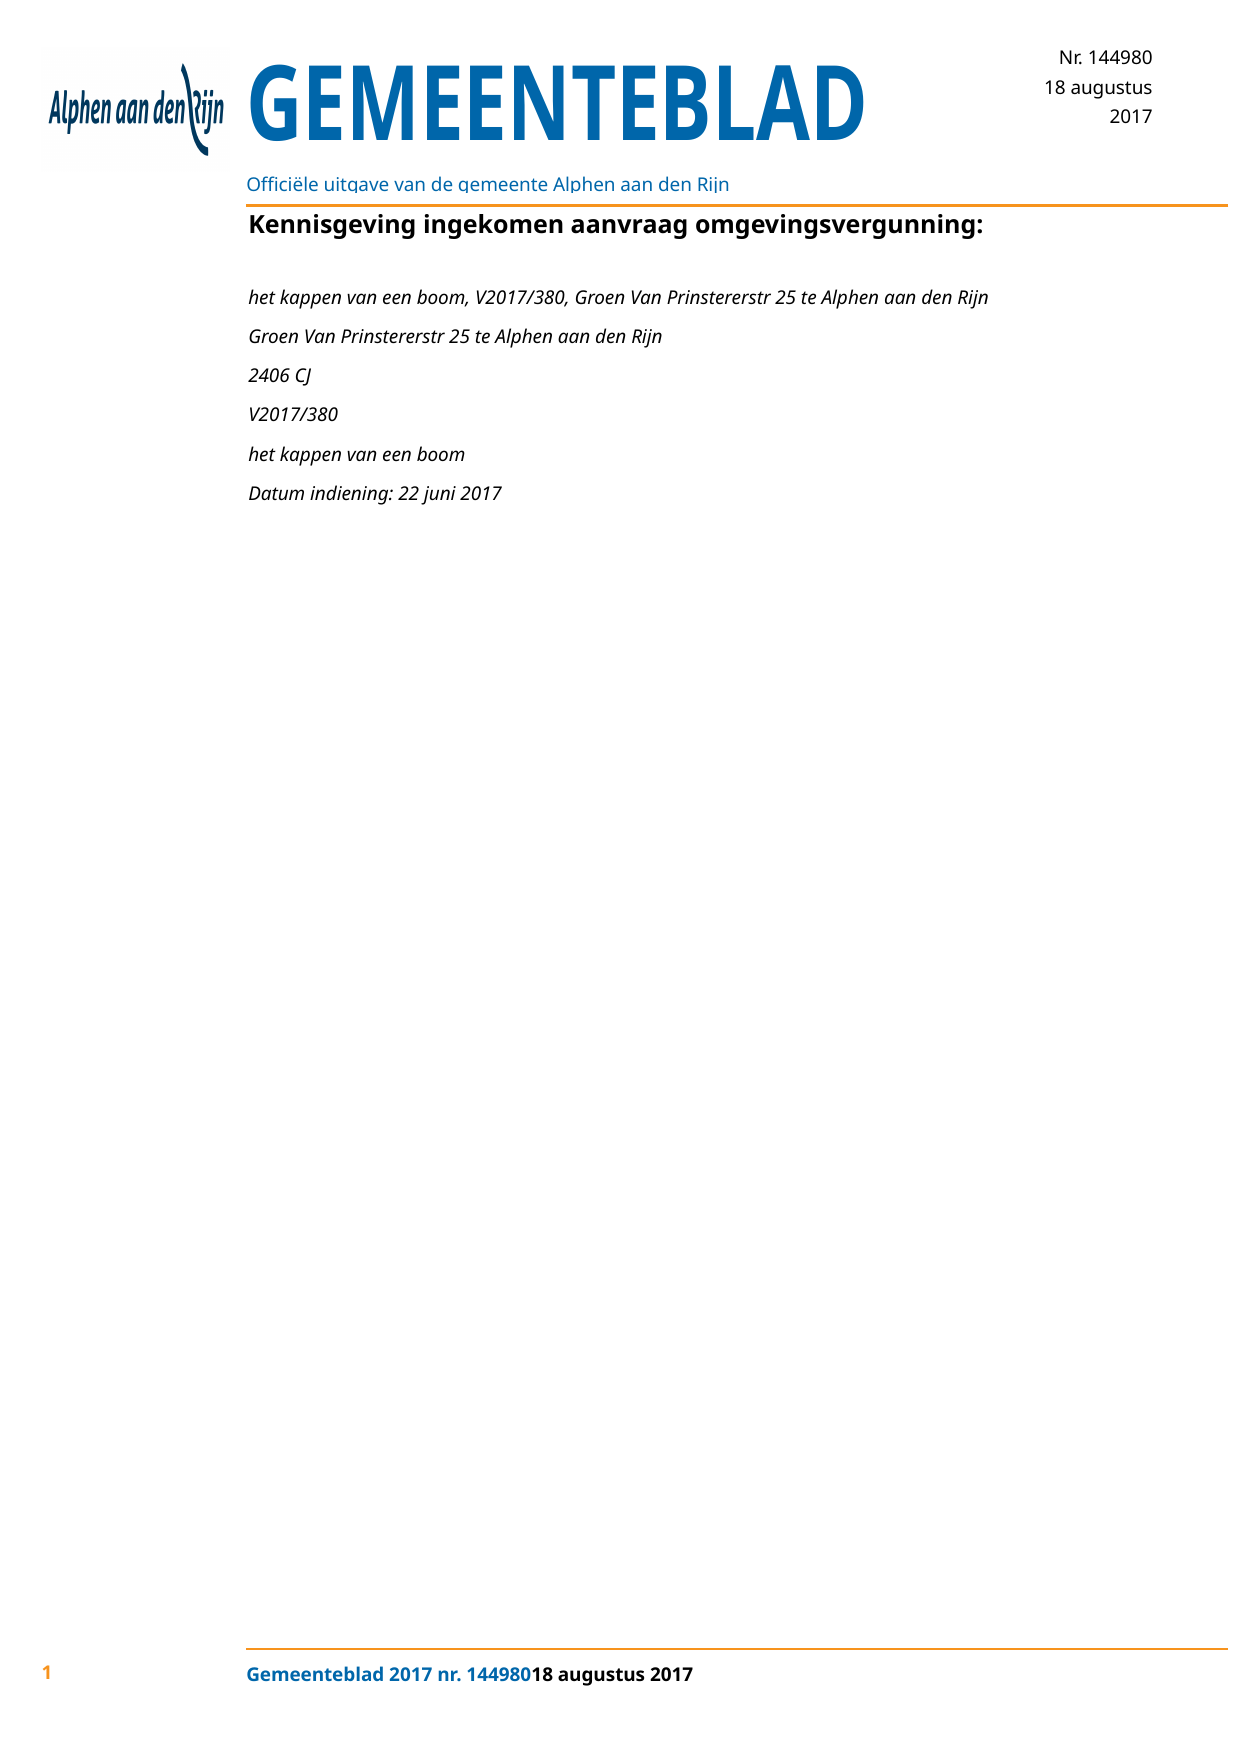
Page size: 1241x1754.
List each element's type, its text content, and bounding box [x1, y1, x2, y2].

text Groen Van Prinstererstr 25 te Alphen aan den Rijn [248, 323, 1152, 349]
text V2017/380 [248, 402, 1152, 427]
text Datum indiening: 22 juni 2017 [248, 480, 1152, 506]
picture [41, 47, 231, 172]
text het kappen van een boom [248, 441, 1152, 467]
text 2406 CJ [248, 362, 1152, 388]
text het kappen van een boom, V2017/380, Groen Van Prinstererstr 25 te Alphen aan den Rijn [248, 284, 1152, 309]
text Kennisgeving ingekomen aanvraag omgevingsvergunning: [248, 207, 1152, 241]
